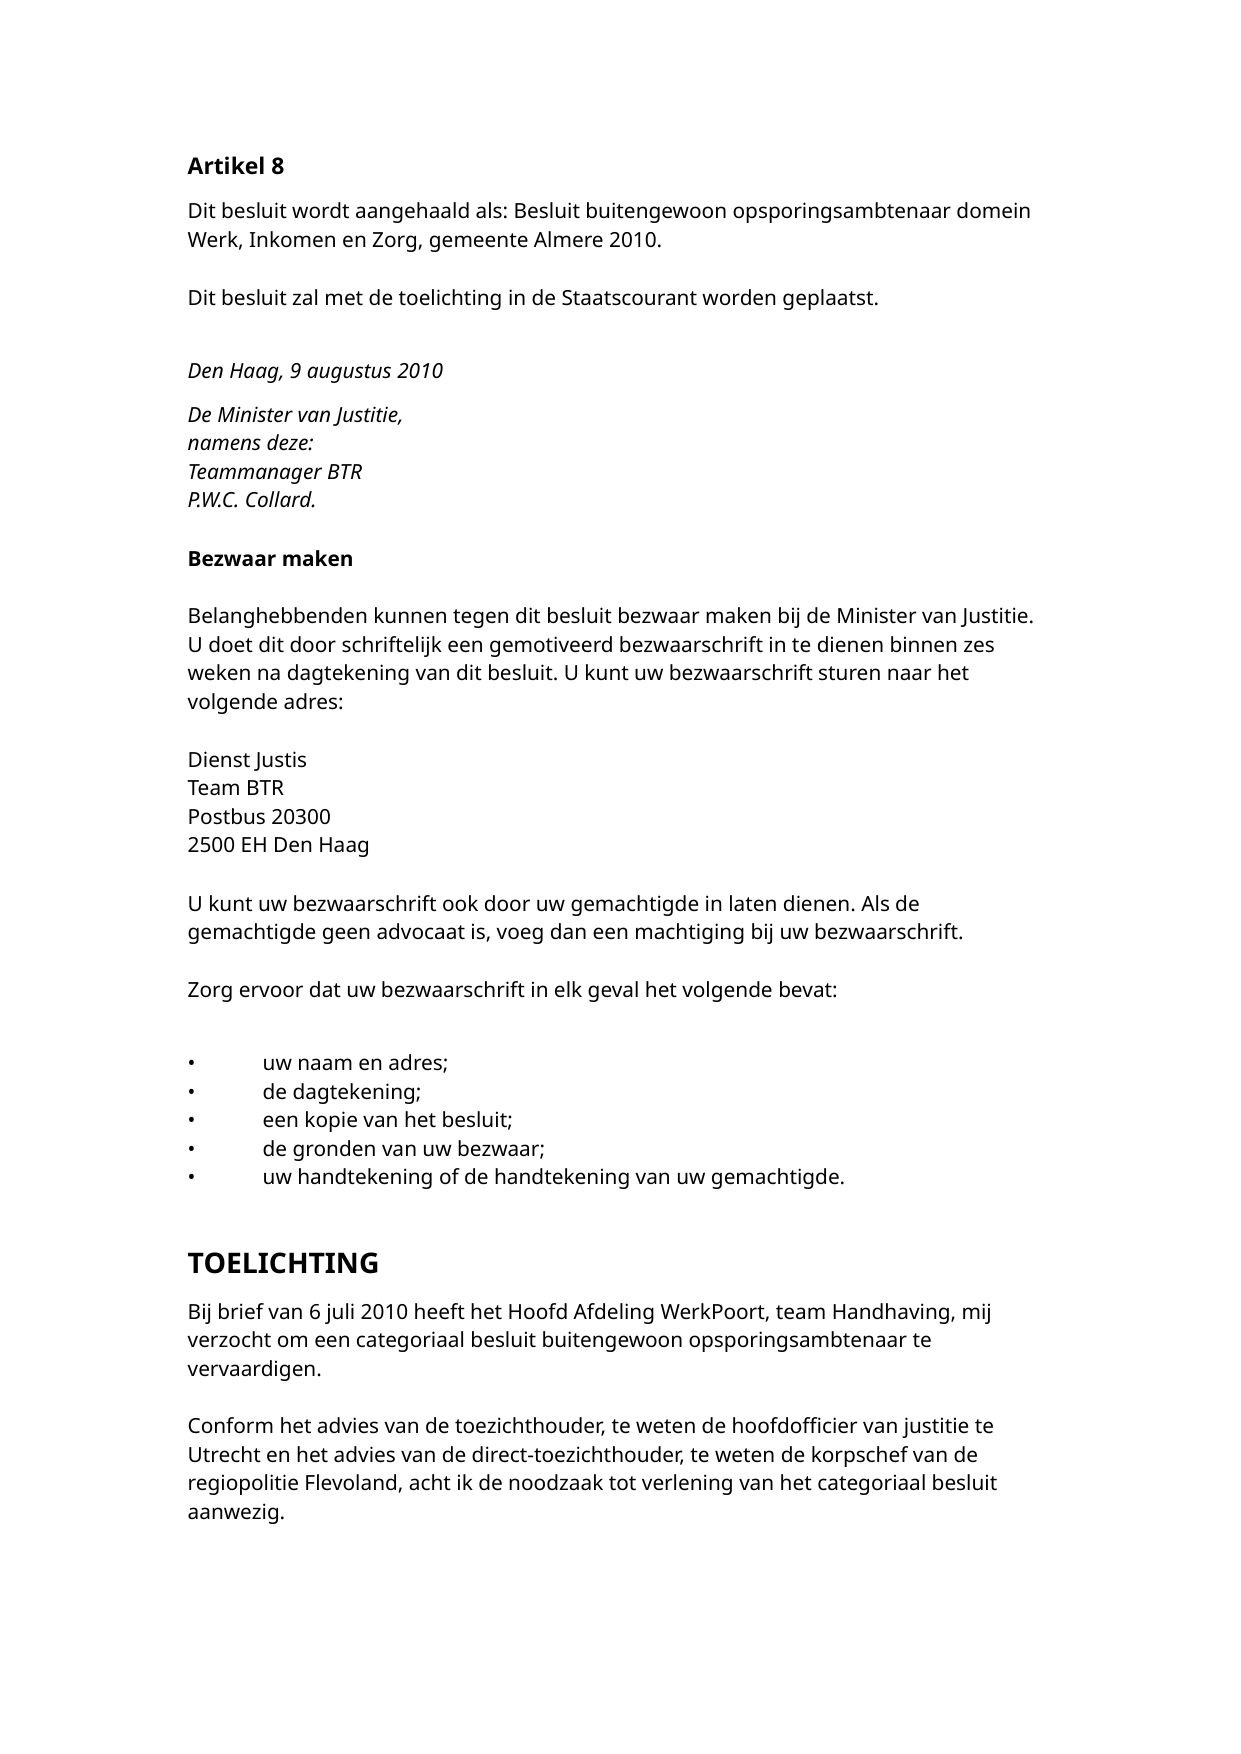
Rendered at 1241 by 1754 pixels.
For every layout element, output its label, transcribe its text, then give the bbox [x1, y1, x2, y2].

list uw handtekening of de handtekening van uw gemachtigde. [187, 1162, 1053, 1191]
text Team BTR [187, 773, 1053, 802]
list uw naam en adres; [187, 1048, 1053, 1077]
text De Minister van Justitie, [187, 400, 1053, 428]
text Dit besluit wordt aangehaald als: Besluit buitengewoon opsporingsambtenaar domein Werk, Inkomen en Zorg, gemeente Almere 2010. [187, 196, 1053, 253]
text U kunt uw bezwaarschrift ook door uw gemachtigde in laten dienen. Als de gemachtigde geen advocaat is, voeg dan een machtiging bij uw bezwaarschrift. [187, 889, 1053, 946]
text Teammanager BTR [187, 457, 1053, 485]
text Bezwaar maken [187, 544, 1053, 572]
text Belanghebbenden kunnen tegen dit besluit bezwaar maken bij de Minister van Justitie. U doet dit door schriftelijk een gemotiveerd bezwaarschrift in te dienen binnen zes weken na dagtekening van dit besluit. U kunt uw bezwaarschrift sturen naar het volgende adres: [187, 602, 1053, 715]
text 2500 EH Den Haag [187, 830, 1053, 859]
subtitle TOELICHTING [187, 1243, 1053, 1282]
list de gronden van uw bezwaar; [187, 1134, 1053, 1162]
text Zorg ervoor dat uw bezwaarschrift in elk geval het volgende bevat: [187, 975, 1053, 1003]
text Bij brief van 6 juli 2010 heeft het Hoofd Afdeling WerkPoort, team Handhaving, mij verzocht om een categoriaal besluit buitengewoon opsporingsambtenaar te vervaardigen. [187, 1297, 1053, 1382]
text Dienst Justis [187, 745, 1053, 773]
text Dit besluit zal met de toelichting in de Staatscourant worden geplaatst. [187, 283, 1053, 312]
list de dagtekening; [187, 1077, 1053, 1105]
text Den Haag, 9 augustus 2010 [187, 357, 1053, 385]
text Conform het advies van de toezichthouder, te weten de hoofdofficier van justitie te Utrecht en het advies van de direct-toezichthouder, te weten de korpschef van de regiopolitie Flevoland, acht ik de noodzaak tot verlening van het categoriaal besluit aanwezig. [187, 1412, 1053, 1525]
text Postbus 20300 [187, 802, 1053, 830]
list een kopie van het besluit; [187, 1105, 1053, 1134]
text P.W.C. Collard. [187, 485, 1053, 514]
text namens deze: [187, 428, 1053, 457]
subtitle Artikel 8 [187, 150, 1053, 181]
